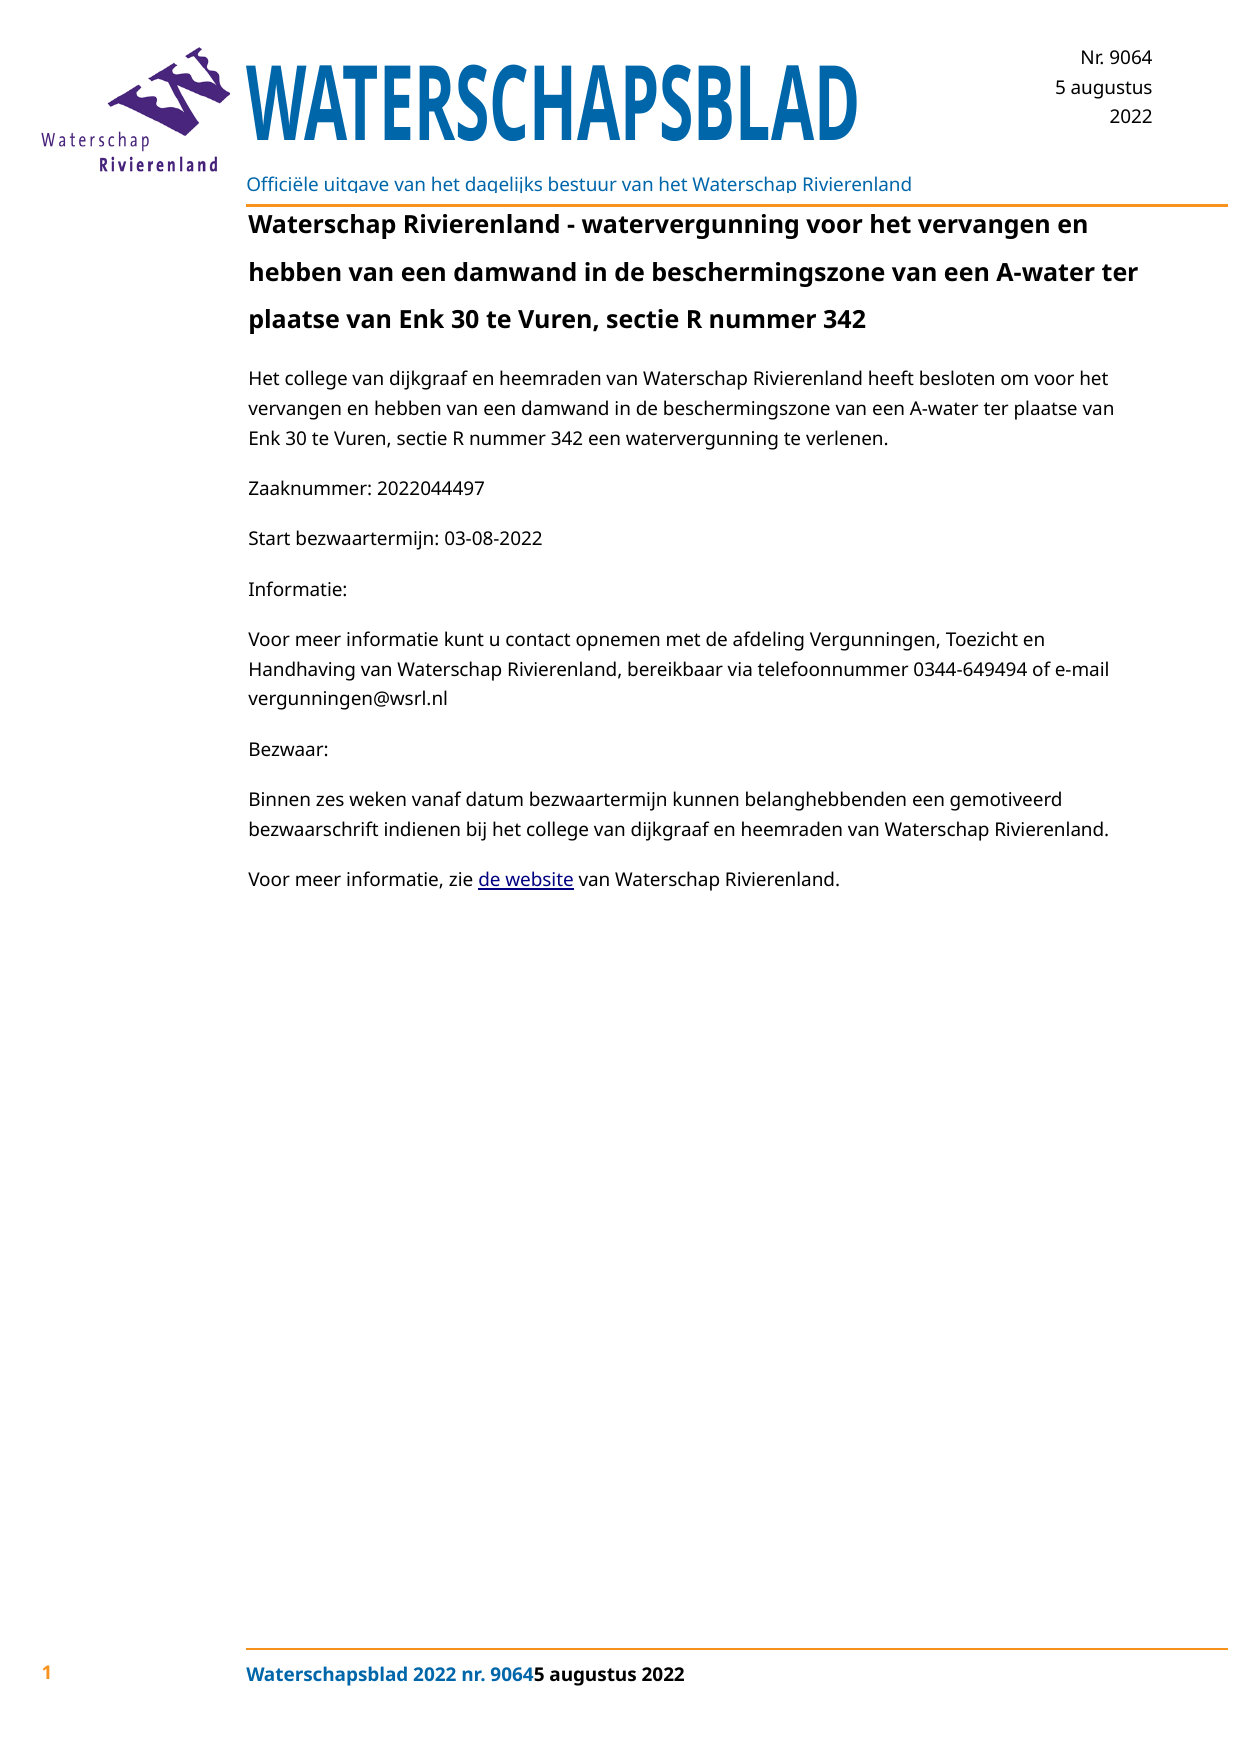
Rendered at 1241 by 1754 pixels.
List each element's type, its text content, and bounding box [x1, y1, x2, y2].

text Informatie: [248, 576, 1152, 602]
text Voor meer informatie kunt u contact opnemen met de afdeling Vergunningen, Toezicht en Handhaving van Waterschap Rivierenland, bereikbaar via telefoonnummer 0344-649494 of e-mail vergunningen@wsrl.nl [248, 626, 1152, 711]
text Zaaknummer: 2022044497 [248, 475, 1152, 501]
picture [41, 47, 231, 172]
text Voor meer informatie, zie de website van Waterschap Rivierenland. [248, 866, 1152, 892]
text Start bezwaartermijn: 03-08-2022 [248, 526, 1152, 551]
text Binnen zes weken vanaf datum bezwaartermijn kunnen belanghebbenden een gemotiveerd bezwaarschrift indienen bij het college van dijkgraaf en heemraden van Waterschap Rivierenland. [248, 786, 1152, 842]
text Waterschap Rivierenland - watervergunning voor het vervangen en hebben van een damwand in de beschermingszone van een A-water ter plaatse van Enk 30 te Vuren, sectie R nummer 342 [248, 207, 1152, 336]
text Het college van dijkgraaf en heemraden van Waterschap Rivierenland heeft besloten om voor het vervangen en hebben van een damwand in de beschermingszone van een A-water ter plaatse van Enk 30 te Vuren, sectie R nummer 342 een watervergunning te verlenen. [248, 366, 1152, 450]
text Bezwaar: [248, 736, 1152, 762]
